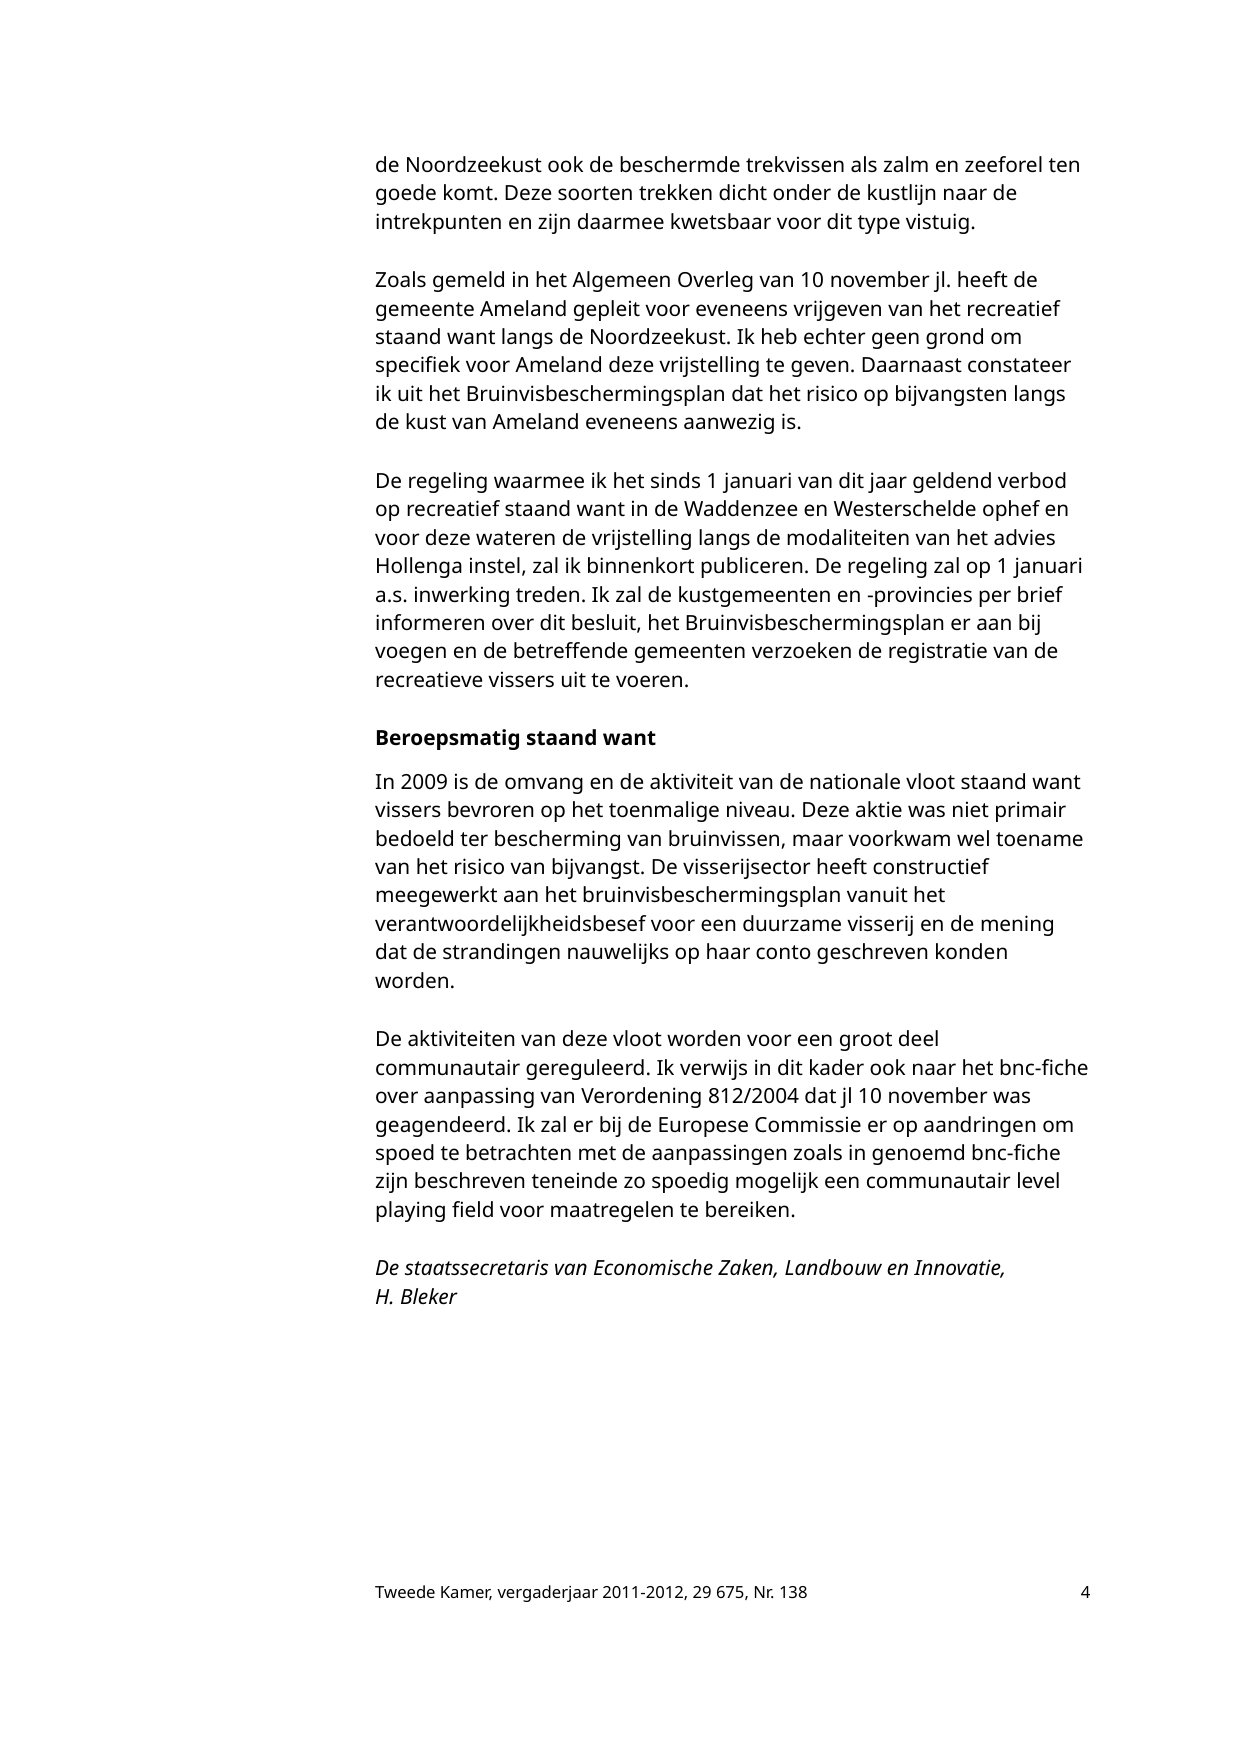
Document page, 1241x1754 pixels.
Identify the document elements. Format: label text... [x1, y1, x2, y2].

text De regeling waarmee ik het sinds 1 januari van dit jaar geldend verbod op recreatief staand want in de Waddenzee en Westerschelde ophef en voor deze wateren de vrijstelling langs de modaliteiten van het advies Hollenga instel, zal ik binnenkort publiceren. De regeling zal op 1 januari a.s. inwerking treden. Ik zal de kustgemeenten en -provincies per brief informeren over dit besluit, het Bruinvisbeschermingsplan er aan bij voegen en de betreffende gemeenten verzoeken de registratie van de recreatieve vissers uit te voeren. [375, 466, 1090, 693]
text de Noordzeekust ook de beschermde trekvissen als zalm en zeeforel ten goede komt. Deze soorten trekken dicht onder de kustlijn naar de intrekpunten en zijn daarmee kwetsbaar voor dit type vistuig. [375, 150, 1090, 235]
text In 2009 is de omvang en de aktiviteit van de nationale vloot staand want vissers bevroren op het toenmalige niveau. Deze aktie was niet primair bedoeld ter bescherming van bruinvissen, maar voorkwam wel toename van het risico van bijvangst. De visserijsector heeft constructief meegewerkt aan het bruinvisbeschermingsplan vanuit het verantwoordelijkheidsbesef voor een duurzame visserij en de mening dat de strandingen nauwelijks op haar conto geschreven konden worden. [375, 767, 1090, 994]
text Beroepsmatig staand want [375, 723, 1090, 752]
text Zoals gemeld in het Algemeen Overleg van 10 november jl. heeft de gemeente Ameland gepleit voor eveneens vrijgeven van het recreatief staand want langs de Noordzeekust. Ik heb echter geen grond om specifiek voor Ameland deze vrijstelling te geven. Daarnaast constateer ik uit het Bruinvisbeschermingsplan dat het risico op bijvangsten langs de kust van Ameland eveneens aanwezig is. [375, 265, 1090, 436]
text De aktiviteiten van deze vloot worden voor een groot deel communautair gereguleerd. Ik verwijs in dit kader ook naar het bnc-fiche over aanpassing van Verordening 812/2004 dat jl 10 november was geagendeerd. Ik zal er bij de Europese Commissie er op aandringen om spoed te betrachten met de aanpassingen zoals in genoemd bnc-fiche zijn beschreven teneinde zo spoedig mogelijk een communautair level playing field voor maatregelen te bereiken. [375, 1024, 1090, 1223]
text De staatssecretaris van Economische Zaken, Landbouw en Innovatie, [375, 1253, 1090, 1282]
text H. Bleker [375, 1282, 1090, 1310]
